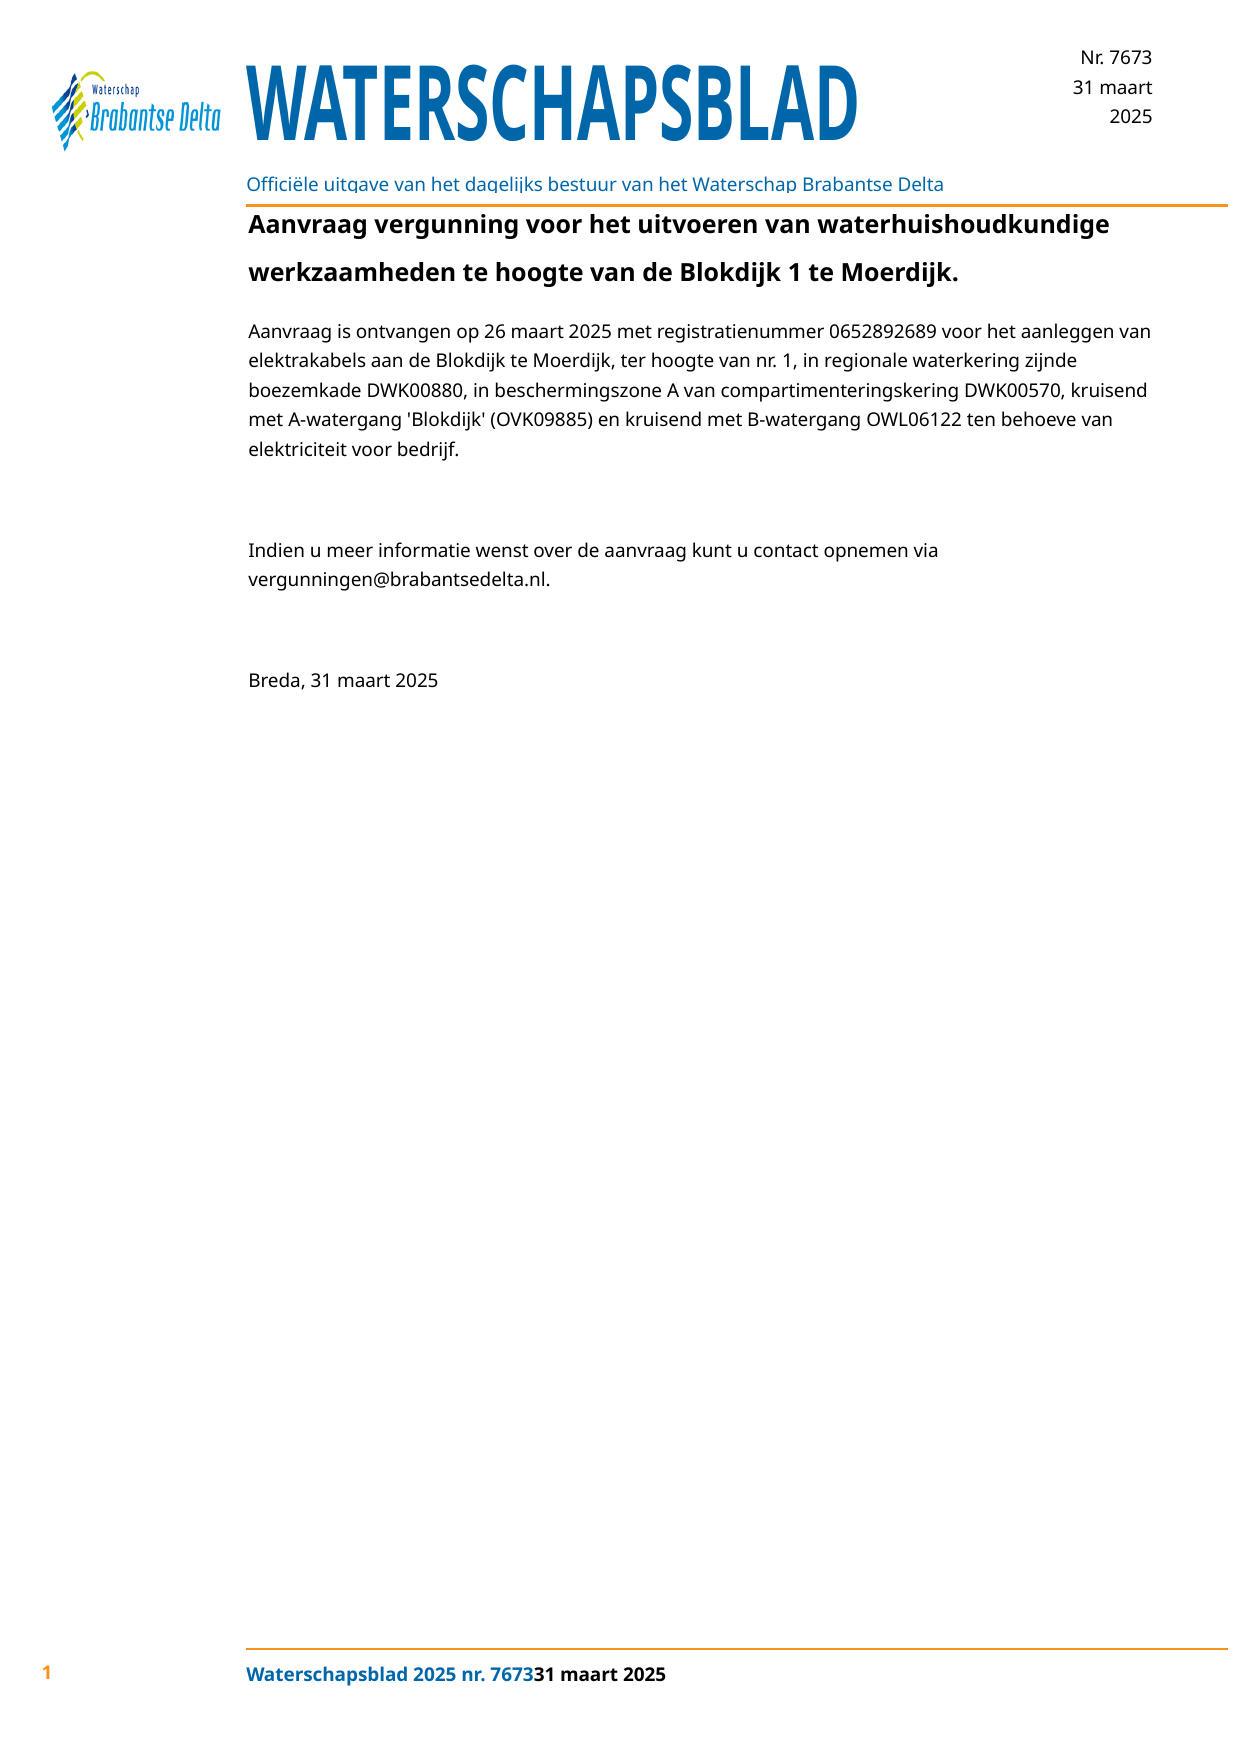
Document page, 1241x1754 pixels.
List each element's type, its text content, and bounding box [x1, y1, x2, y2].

text Indien u meer informatie wenst over de aanvraag kunt u contact opnemen via vergunningen@brabantsedelta.nl. [248, 537, 1152, 592]
picture [41, 47, 231, 172]
text Breda, 31 maart 2025 [248, 667, 1152, 693]
text Aanvraag vergunning voor het uitvoeren van waterhuishoudkundige werkzaamheden te hoogte van de Blokdijk 1 te Moerdijk. [248, 207, 1152, 288]
text Aanvraag is ontvangen op 26 maart 2025 met registratienummer 0652892689 voor het aanleggen van elektrakabels aan de Blokdijk te Moerdijk, ter hoogte van nr. 1, in regionale waterkering zijnde boezemkade DWK00880, in beschermingszone A van compartimenteringskering DWK00570, kruisend met A-watergang 'Blokdijk' (OVK09885) en kruisend met B-watergang OWL06122 ten behoeve van elektriciteit voor bedrijf. [248, 318, 1152, 462]
